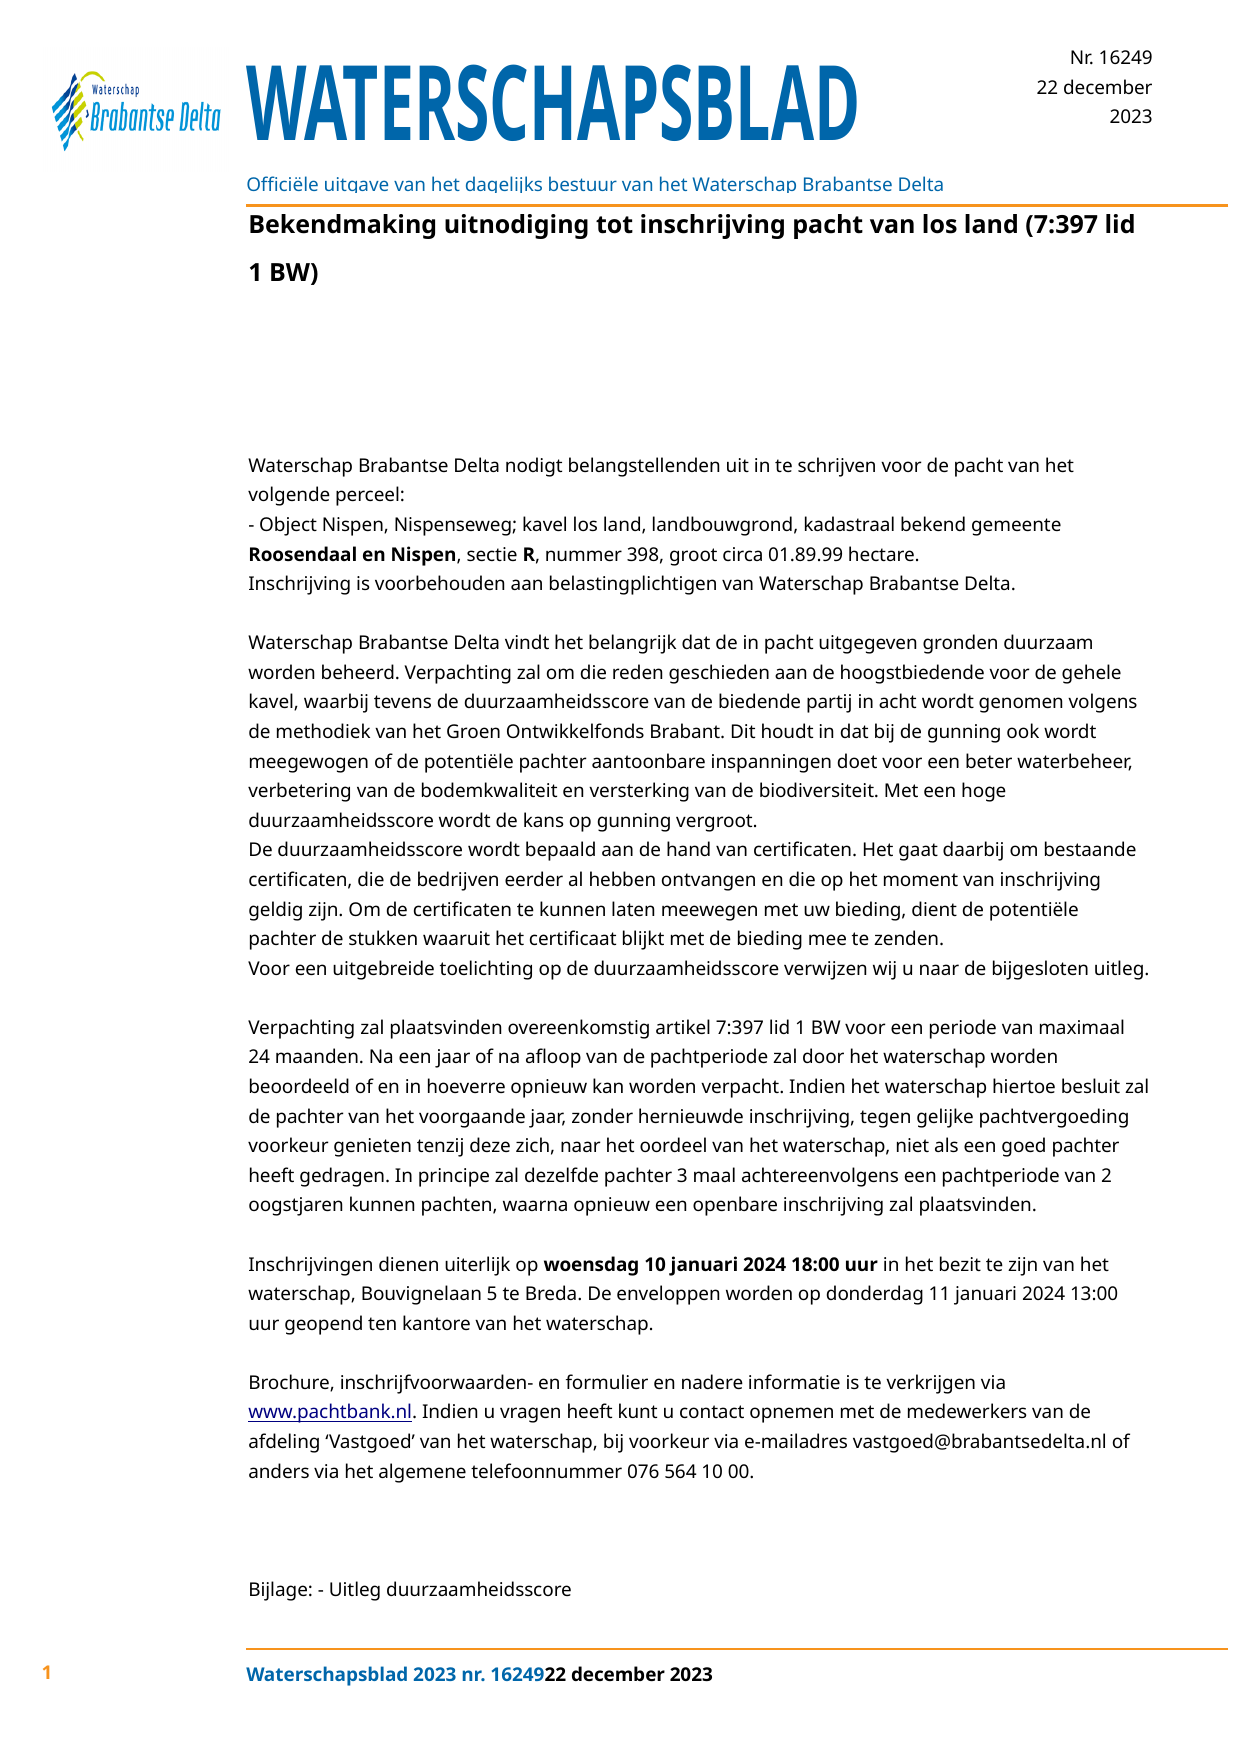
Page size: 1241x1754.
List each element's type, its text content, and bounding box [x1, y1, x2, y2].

text Brochure, inschrijfvoorwaarden- en formulier en nadere informatie is te verkrijgen via www.pachtbank.nl. Indien u vragen heeft kunt u contact opnemen met de medewerkers van de afdeling ‘Vastgoed’ van het waterschap, bij voorkeur via e-mailadres vastgoed@brabantsedelta.nl of anders via het algemene telefoonnummer 076 564 10 00. [248, 1369, 1152, 1484]
text Inschrijvingen dienen uiterlijk op woensdag 10 januari 2024 18:00 uur in het bezit te zijn van het waterschap, Bouvignelaan 5 te Breda. De enveloppen worden op donderdag 11 januari 2024 13:00 uur geopend ten kantore van het waterschap. [248, 1251, 1152, 1336]
text Inschrijving is voorbehouden aan belastingplichtigen van Waterschap Brabantse Delta. [248, 570, 1152, 596]
text De duurzaamheidsscore wordt bepaald aan de hand van certificaten. Het gaat daarbij om bestaande certificaten, die de bedrijven eerder al hebben ontvangen en die op het moment van inschrijving geldig zijn. Om de certificaten te kunnen laten meewegen met uw bieding, dient de potentiële pachter de stukken waaruit het certificaat blijkt met de bieding mee te zenden. [248, 837, 1152, 951]
text - Object Nispen, Nispenseweg; kavel los land, landbouwgrond, kadastraal bekend gemeente Roosendaal en Nispen, sectie R, nummer 398, groot circa 01.89.99 hectare. [248, 511, 1152, 567]
text Waterschap Brabantse Delta vindt het belangrijk dat de in pacht uitgegeven gronden duurzaam worden beheerd. Verpachting zal om die reden geschieden aan de hoogstbiedende voor de gehele kavel, waarbij tevens de duurzaamheidsscore van de biedende partij in acht wordt genomen volgens de methodiek van het Groen Ontwikkelfonds Brabant. Dit houdt in dat bij de gunning ook wordt meegewogen of de potentiële pachter aantoonbare inspanningen doet voor een beter waterbeheer, verbetering van de bodemkwaliteit en versterking van de biodiversiteit. Met een hoge duurzaamheidsscore wordt de kans op gunning vergroot. [248, 629, 1152, 833]
picture [41, 47, 231, 172]
text Bijlage: - Uitleg duurzaamheidsscore [248, 1576, 1152, 1602]
text Verpachting zal plaatsvinden overeenkomstig artikel 7:397 lid 1 BW voor een periode van maximaal 24 maanden. Na een jaar of na afloop van de pachtperiode zal door het waterschap worden beoordeeld of en in hoeverre opnieuw kan worden verpacht. Indien het waterschap hiertoe besluit zal de pachter van het voorgaande jaar, zonder hernieuwde inschrijving, tegen gelijke pachtvergoeding voorkeur genieten tenzij deze zich, naar het oordeel van het waterschap, niet als een goed pachter heeft gedragen. In principe zal dezelfde pachter 3 maal achtereenvolgens een pachtperiode van 2 oogstjaren kunnen pachten, waarna opnieuw een openbare inschrijving zal plaatsvinden. [248, 1014, 1152, 1217]
text Waterschap Brabantse Delta nodigt belangstellenden uit in te schrijven voor de pacht van het volgende perceel: [248, 452, 1152, 507]
text Voor een uitgebreide toelichting op de duurzaamheidsscore verwijzen wij u naar de bijgesloten uitleg. [248, 955, 1152, 981]
text Bekendmaking uitnodiging tot inschrijving pacht van los land (7:397 lid 1 BW) [248, 207, 1152, 288]
